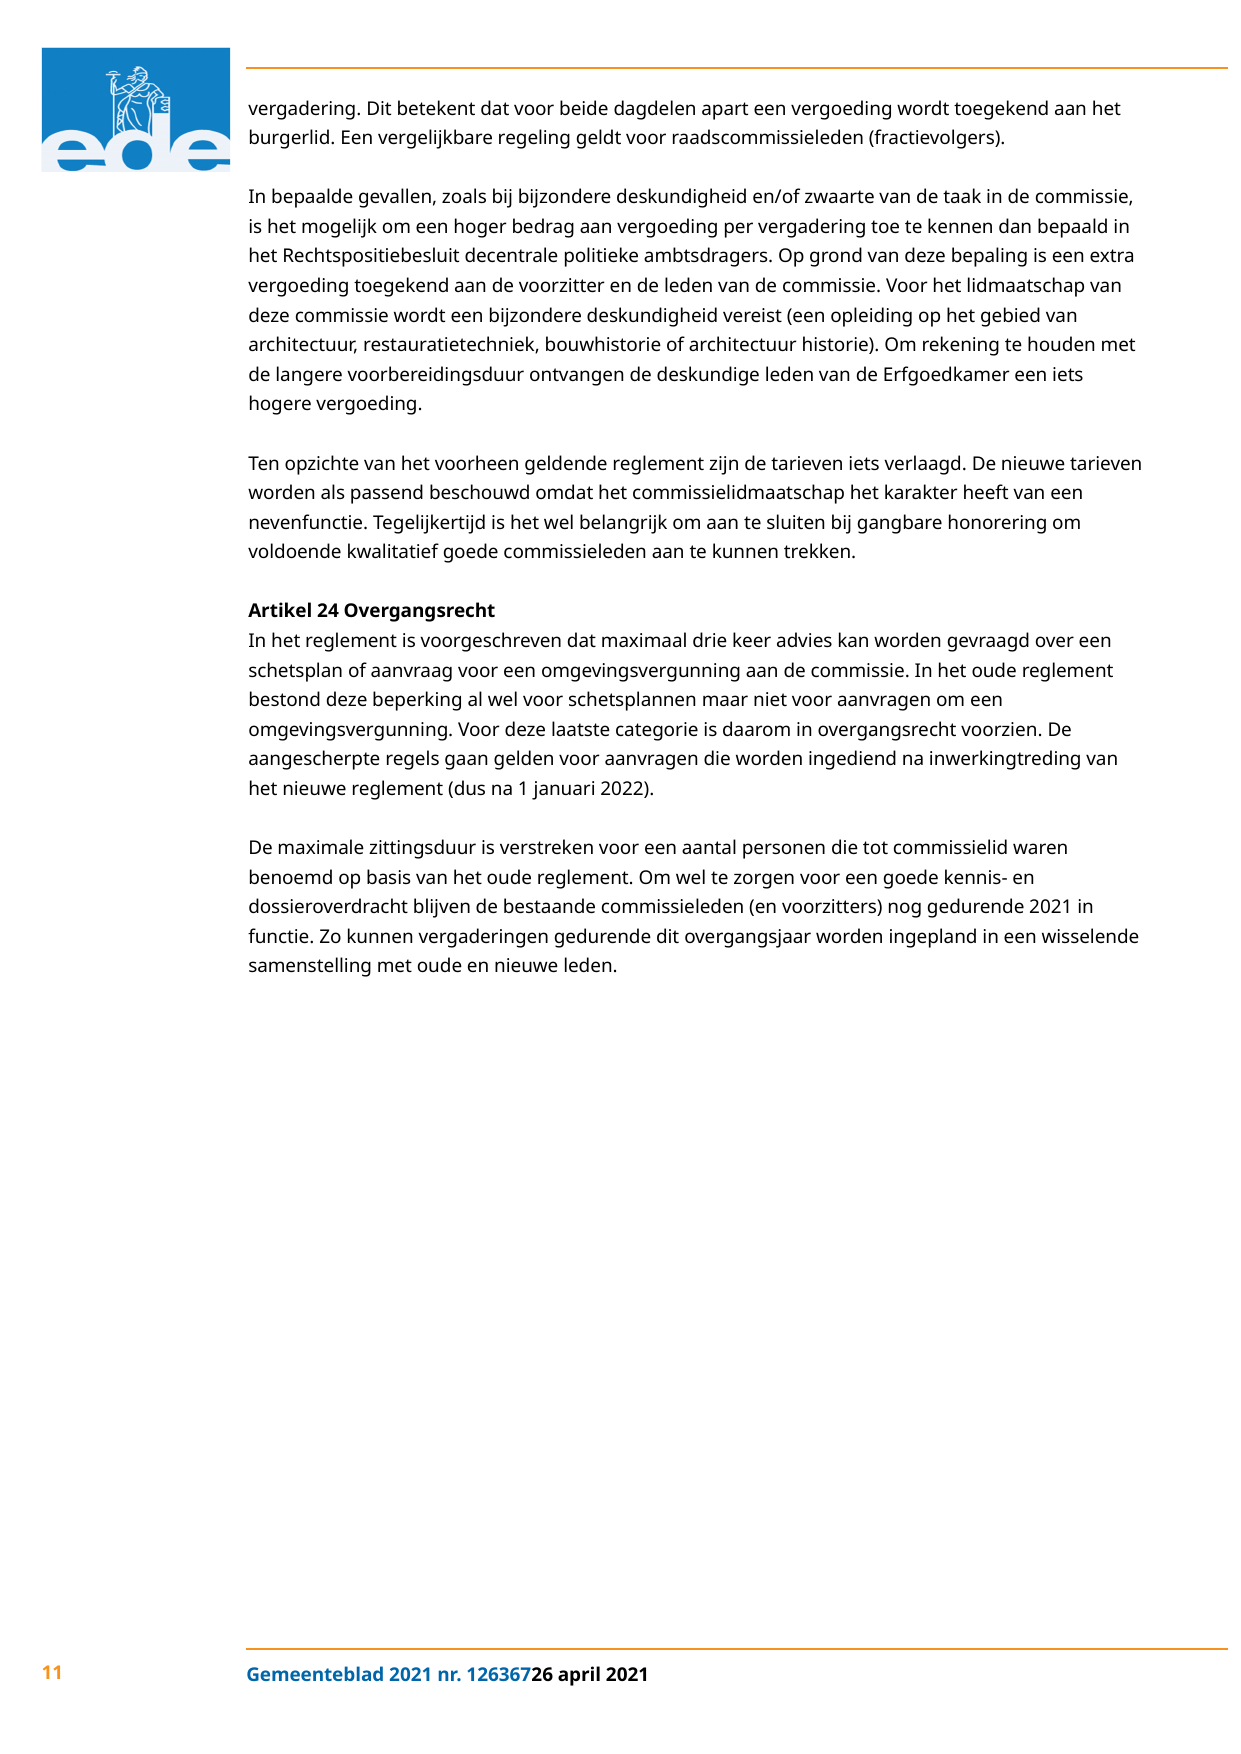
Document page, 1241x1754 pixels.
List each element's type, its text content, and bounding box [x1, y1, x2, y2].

text De maximale zittingsduur is verstreken voor een aantal personen die tot commissielid waren benoemd op basis van het oude reglement. Om wel te zorgen voor een goede kennis- en dossieroverdracht blijven de bestaande commissieleden (en voorzitters) nog gedurende 2021 in functie. Zo kunnen vergaderingen gedurende dit overgangsjaar worden ingepland in een wisselende samenstelling met oude en nieuwe leden. [248, 834, 1152, 978]
text Artikel 24 Overgangsrecht [248, 598, 1152, 623]
text vergadering. Dit betekent dat voor beide dagdelen apart een vergoeding wordt toegekend aan het burgerlid. Een vergelijkbare regeling geldt voor raadscommissieleden (fractievolgers). [248, 95, 1152, 150]
text Ten opzichte van het voorheen geldende reglement zijn de tarieven iets verlaagd. De nieuwe tarieven worden als passend beschouwd omdat het commissielidmaatschap het karakter heeft van een nevenfunctie. Tegelijkertijd is het wel belangrijk om aan te sluiten bij gangbare honorering om voldoende kwalitatief goede commissieleden aan te kunnen trekken. [248, 450, 1152, 564]
text In het reglement is voorgeschreven dat maximaal drie keer advies kan worden gevraagd over een schetsplan of aanvraag voor een omgevingsvergunning aan de commissie. In het oude reglement bestond deze beperking al wel voor schetsplannen maar niet voor aanvragen om een omgevingsvergunning. Voor deze laatste categorie is daarom in overgangsrecht voorzien. De aangescherpte regels gaan gelden voor aanvragen die worden ingediend na inwerkingtreding van het nieuwe reglement (dus na 1 januari 2022). [248, 627, 1152, 801]
picture [41, 47, 231, 172]
text In bepaalde gevallen, zoals bij bijzondere deskundigheid en/of zwaarte van de taak in de commissie, is het mogelijk om een hoger bedrag aan vergoeding per vergadering toe te kennen dan bepaald in het Rechtspositiebesluit decentrale politieke ambtsdragers. Op grond van deze bepaling is een extra vergoeding toegekend aan de voorzitter en de leden van de commissie. Voor het lidmaatschap van deze commissie wordt een bijzondere deskundigheid vereist (een opleiding op het gebied van architectuur, restauratietechniek, bouwhistorie of architectuur historie). Om rekening te houden met de langere voorbereidingsduur ontvangen de deskundige leden van de Erfgoedkamer een iets hogere vergoeding. [248, 183, 1152, 416]
